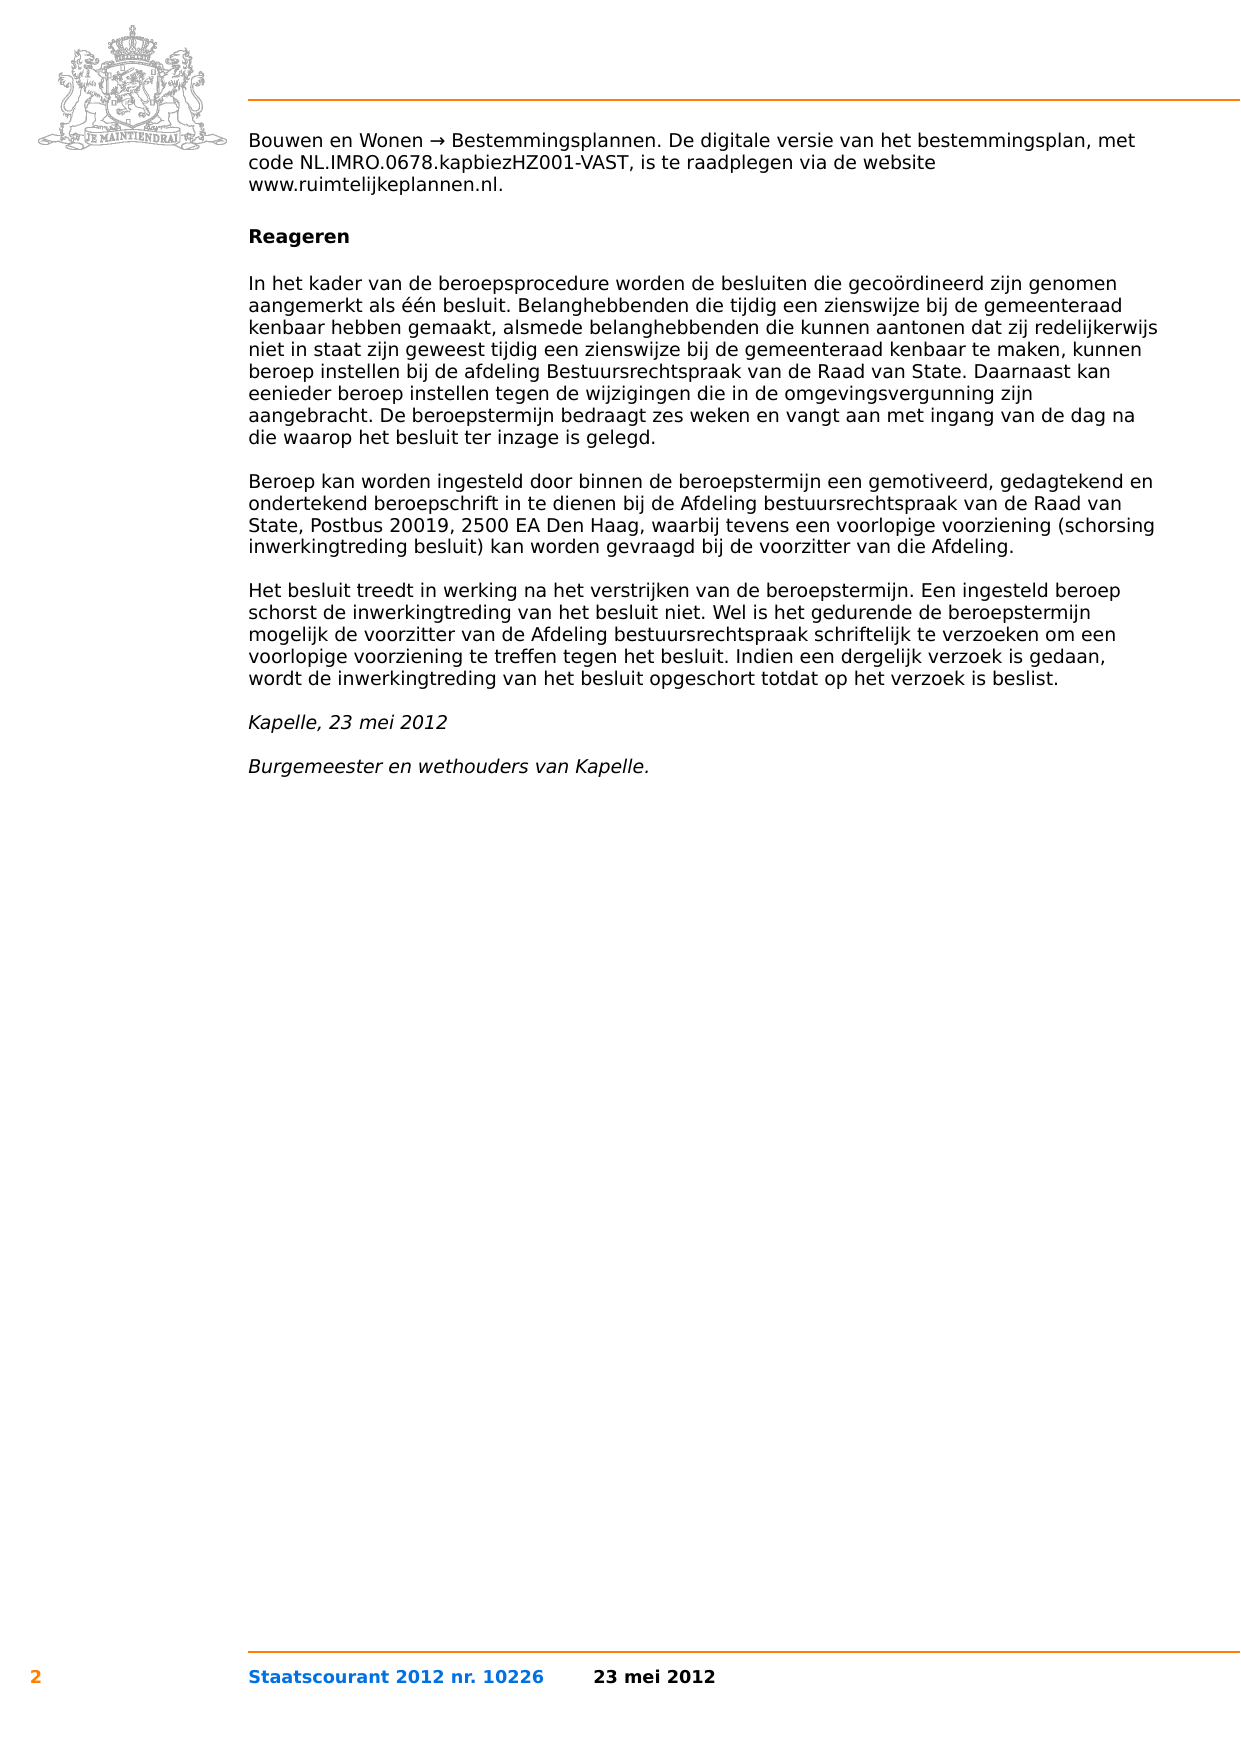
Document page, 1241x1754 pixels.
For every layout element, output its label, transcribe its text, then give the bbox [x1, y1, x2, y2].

text Beroep kan worden ingesteld door binnen de beroepstermijn een gemotiveerd, gedagtekend en ondertekend beroepschrift in te dienen bij de Afdeling bestuursrechtspraak van de Raad van State, Postbus 20019, 2500 EA Den Haag, waarbij tevens een voorlopige voorziening (schorsing inwerkingtreding besluit) kan worden gevraagd bij de voorzitter van die Afdeling. [248, 471, 1163, 558]
text Kapelle, 23 mei 2012 [248, 712, 1163, 734]
text In het kader van de beroepsprocedure worden de besluiten die gecoördineerd zijn genomen aangemerkt als één besluit. Belanghebbenden die tijdig een zienswijze bij de gemeenteraad kenbaar hebben gemaakt, alsmede belanghebbenden die kunnen aantonen dat zij redelijkerwijs niet in staat zijn geweest tijdig een zienswijze bij de gemeenteraad kenbaar te maken, kunnen beroep instellen bij de afdeling Bestuursrechtspraak van de Raad van State. Daarnaast kan eenieder beroep instellen tegen de wijzigingen die in de omgevingsvergunning zijn aangebracht. De beroepstermijn bedraagt zes weken en vangt aan met ingang van de dag na die waarop het besluit ter inzage is gelegd. [248, 273, 1163, 449]
text Het besluit treedt in werking na het verstrijken van de beroepstermijn. Een ingesteld beroep schorst de inwerkingtreding van het besluit niet. Wel is het gedurende de beroepstermijn mogelijk de voorzitter van de Afdeling bestuursrechtspraak schriftelijk te verzoeken om een voorlopige voorziening te treffen tegen het besluit. Indien een dergelijk verzoek is gedaan, wordt de inwerkingtreding van het besluit opgeschort totdat op het verzoek is beslist. [248, 580, 1163, 690]
text Burgemeester en wethouders van Kapelle. [248, 756, 1163, 778]
text Bouwen en Wonen → Bestemmingsplannen. De digitale versie van het bestemmingsplan, met code NL.IMRO.0678.kapbiezHZ001-VAST, is te raadplegen via de website www.ruimtelijkeplannen.nl. [248, 130, 1163, 196]
picture [38, 25, 227, 150]
subtitle Reageren [248, 226, 1163, 248]
